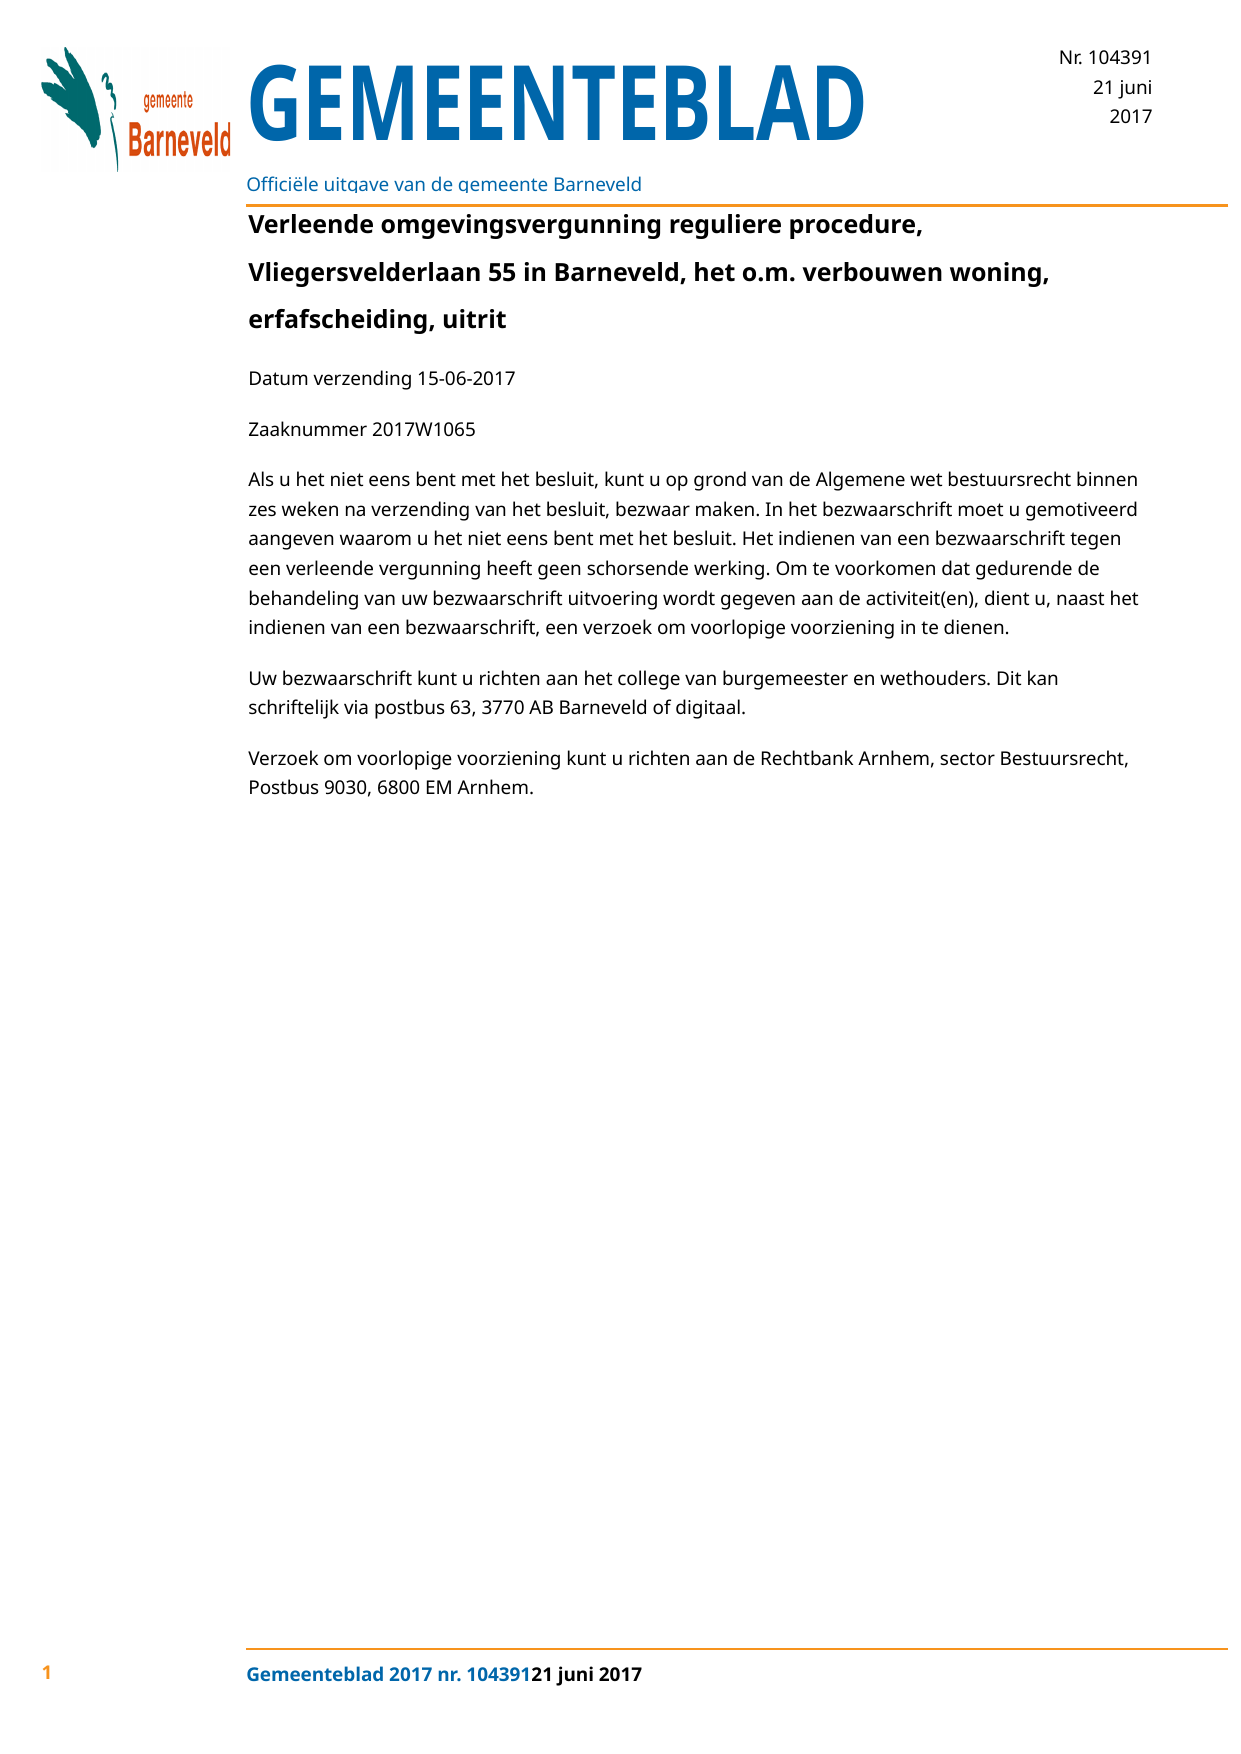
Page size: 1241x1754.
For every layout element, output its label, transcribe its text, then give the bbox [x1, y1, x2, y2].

text Zaaknummer 2017W1065 [248, 416, 1152, 442]
text Als u het niet eens bent met het besluit, kunt u op grond van de Algemene wet bestuursrecht binnen zes weken na verzending van het besluit, bezwaar maken. In het bezwaarschrift moet u gemotiveerd aangeven waarom u het niet eens bent met het besluit. Het indienen van een bezwaarschrift tegen een verleende vergunning heeft geen schorsende werking. Om te voorkomen dat gedurende de behandeling van uw bezwaarschrift uitvoering wordt gegeven aan de activiteit(en), dient u, naast het indienen van een bezwaarschrift, een verzoek om voorlopige voorziening in te dienen. [248, 466, 1152, 640]
text Verleende omgevingsvergunning reguliere procedure, Vliegersvelderlaan 55 in Barneveld, het o.m. verbouwen woning, erfafscheiding, uitrit [248, 207, 1152, 336]
picture [41, 47, 231, 172]
text Verzoek om voorlopige voorziening kunt u richten aan de Rechtbank Arnhem, sector Bestuursrecht, Postbus 9030, 6800 EM Arnhem. [248, 745, 1152, 800]
text Uw bezwaarschrift kunt u richten aan het college van burgemeester en wethouders. Dit kan schriftelijk via postbus 63, 3770 AB Barneveld of digitaal. [248, 665, 1152, 720]
text Datum verzending 15-06-2017 [248, 366, 1152, 391]
